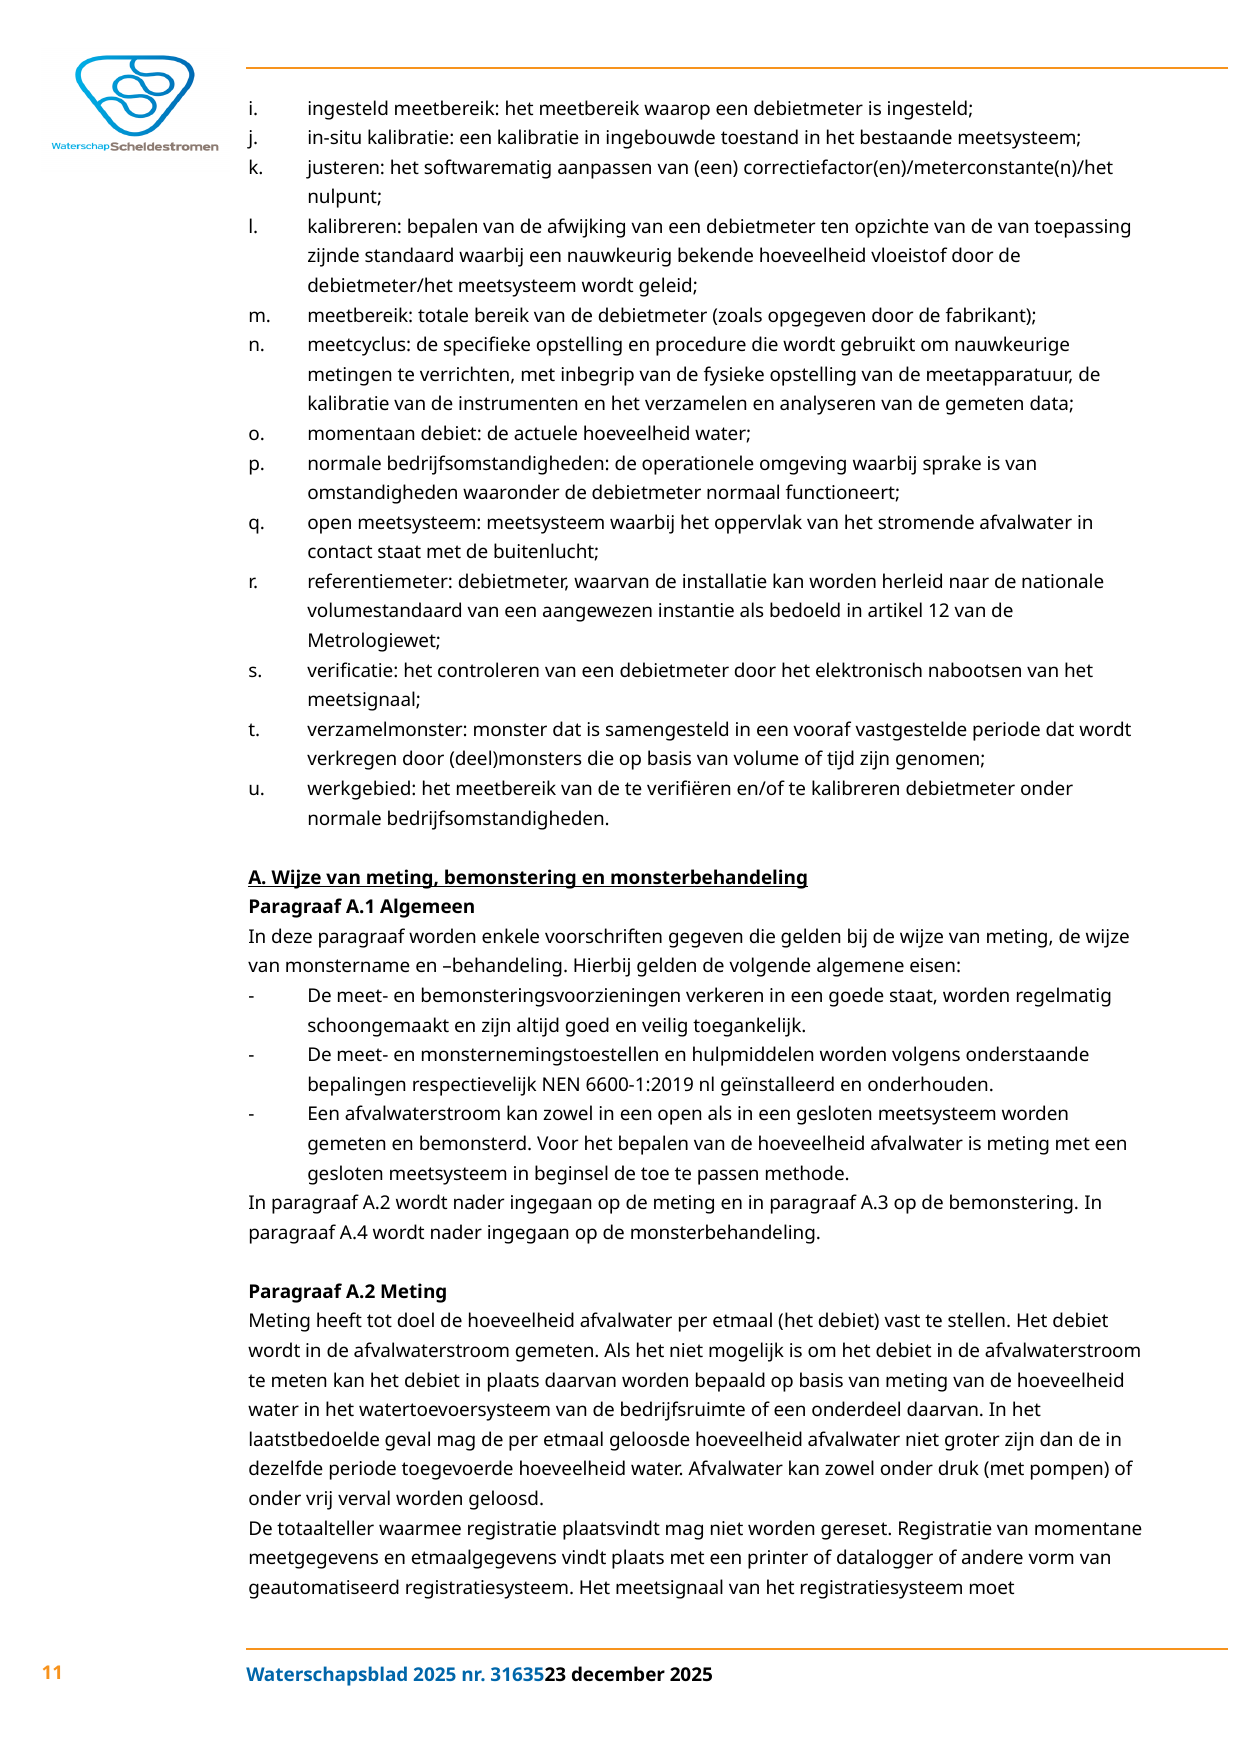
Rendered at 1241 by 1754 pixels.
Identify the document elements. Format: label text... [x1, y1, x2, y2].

picture [41, 47, 231, 172]
text Paragraaf A.1 Algemeen [248, 893, 1152, 919]
list in-situ kalibratie: een kalibratie in ingebouwde toestand in het bestaande meetsysteem; [248, 124, 1152, 150]
list verzamelmonster: monster dat is samengesteld in een vooraf vastgestelde periode dat wordt verkregen door (deel)monsters die op basis van volume of tijd zijn genomen; [248, 716, 1152, 771]
list verificatie: het controleren van een debietmeter door het elektronisch nabootsen van het meetsignaal; [248, 657, 1152, 712]
list De meet- en monsternemingstoestellen en hulpmiddelen worden volgens onderstaande bepalingen respectievelijk NEN 6600-1:2019 nl geïnstalleerd en onderhouden. [248, 1041, 1152, 1097]
list kalibreren: bepalen van de afwijking van een debietmeter ten opzichte van de van toepassing zijnde standaard waarbij een nauwkeurig bekende hoeveelheid vloeistof door de debietmeter/het meetsysteem wordt geleid; [248, 213, 1152, 298]
list ingesteld meetbereik: het meetbereik waarop een debietmeter is ingesteld; [248, 95, 1152, 121]
text Paragraaf A.2 Meting [248, 1278, 1152, 1304]
text In paragraaf A.2 wordt nader ingegaan op de meting en in paragraaf A.3 op de bemonstering. In paragraaf A.4 wordt nader ingegaan op de monsterbehandeling. [248, 1189, 1152, 1245]
list meetbereik: totale bereik van de debietmeter (zoals opgegeven door de fabrikant); [248, 302, 1152, 328]
list meetcyclus: de specifieke opstelling en procedure die wordt gebruikt om nauwkeurige metingen te verrichten, met inbegrip van de fysieke opstelling van de meetapparatuur, de kalibratie van de instrumenten en het verzamelen en analyseren van de gemeten data; [248, 331, 1152, 416]
list referentiemeter: debietmeter, waarvan de installatie kan worden herleid naar de nationale volumestandaard van een aangewezen instantie als bedoeld in artikel 12 van de Metrologiewet; [248, 568, 1152, 653]
list normale bedrijfsomstandigheden: de operationele omgeving waarbij sprake is van omstandigheden waaronder de debietmeter normaal functioneert; [248, 450, 1152, 505]
text De totaalteller waarmee registratie plaatsvindt mag niet worden gereset. Registratie van momentane meetgegevens en etmaalgegevens vindt plaats met een printer of datalogger of andere vorm van geautomatiseerd registratiesysteem. Het meetsignaal van het registratiesysteem moet [248, 1515, 1152, 1600]
list momentaan debiet: de actuele hoeveelheid water; [248, 420, 1152, 446]
list werkgebied: het meetbereik van de te verifiëren en/of te kalibreren debietmeter onder normale bedrijfsomstandigheden. [248, 775, 1152, 831]
list Een afvalwaterstroom kan zowel in een open als in een gesloten meetsysteem worden gemeten en bemonsterd. Voor het bepalen van de hoeveelheid afvalwater is meting met een gesloten meetsysteem in beginsel de toe te passen methode. [248, 1101, 1152, 1186]
list justeren: het softwarematig aanpassen van (een) correctiefactor(en)/meterconstante(n)/het nulpunt; [248, 154, 1152, 209]
list open meetsysteem: meetsysteem waarbij het oppervlak van het stromende afvalwater in contact staat met de buitenlucht; [248, 509, 1152, 564]
list De meet- en bemonsteringsvoorzieningen verkeren in een goede staat, worden regelmatig schoongemaakt en zijn altijd goed en veilig toegankelijk. [248, 982, 1152, 1038]
text A. Wijze van meting, bemonstering en monsterbehandeling [248, 864, 1152, 890]
text In deze paragraaf worden enkele voorschriften gegeven die gelden bij de wijze van meting, de wijze van monstername en –behandeling. Hierbij gelden de volgende algemene eisen: [248, 923, 1152, 978]
text Meting heeft tot doel de hoeveelheid afvalwater per etmaal (het debiet) vast te stellen. Het debiet wordt in de afvalwaterstroom gemeten. Als het niet mogelijk is om het debiet in de afvalwaterstroom te meten kan het debiet in plaats daarvan worden bepaald op basis van meting van de hoeveelheid water in het watertoevoersysteem van de bedrijfsruimte of een onderdeel daarvan. In het laatstbedoelde geval mag de per etmaal geloosde hoeveelheid afvalwater niet groter zijn dan de in dezelfde periode toegevoerde hoeveelheid water. Afvalwater kan zowel onder druk (met pompen) of onder vrij verval worden geloosd. [248, 1308, 1152, 1511]
